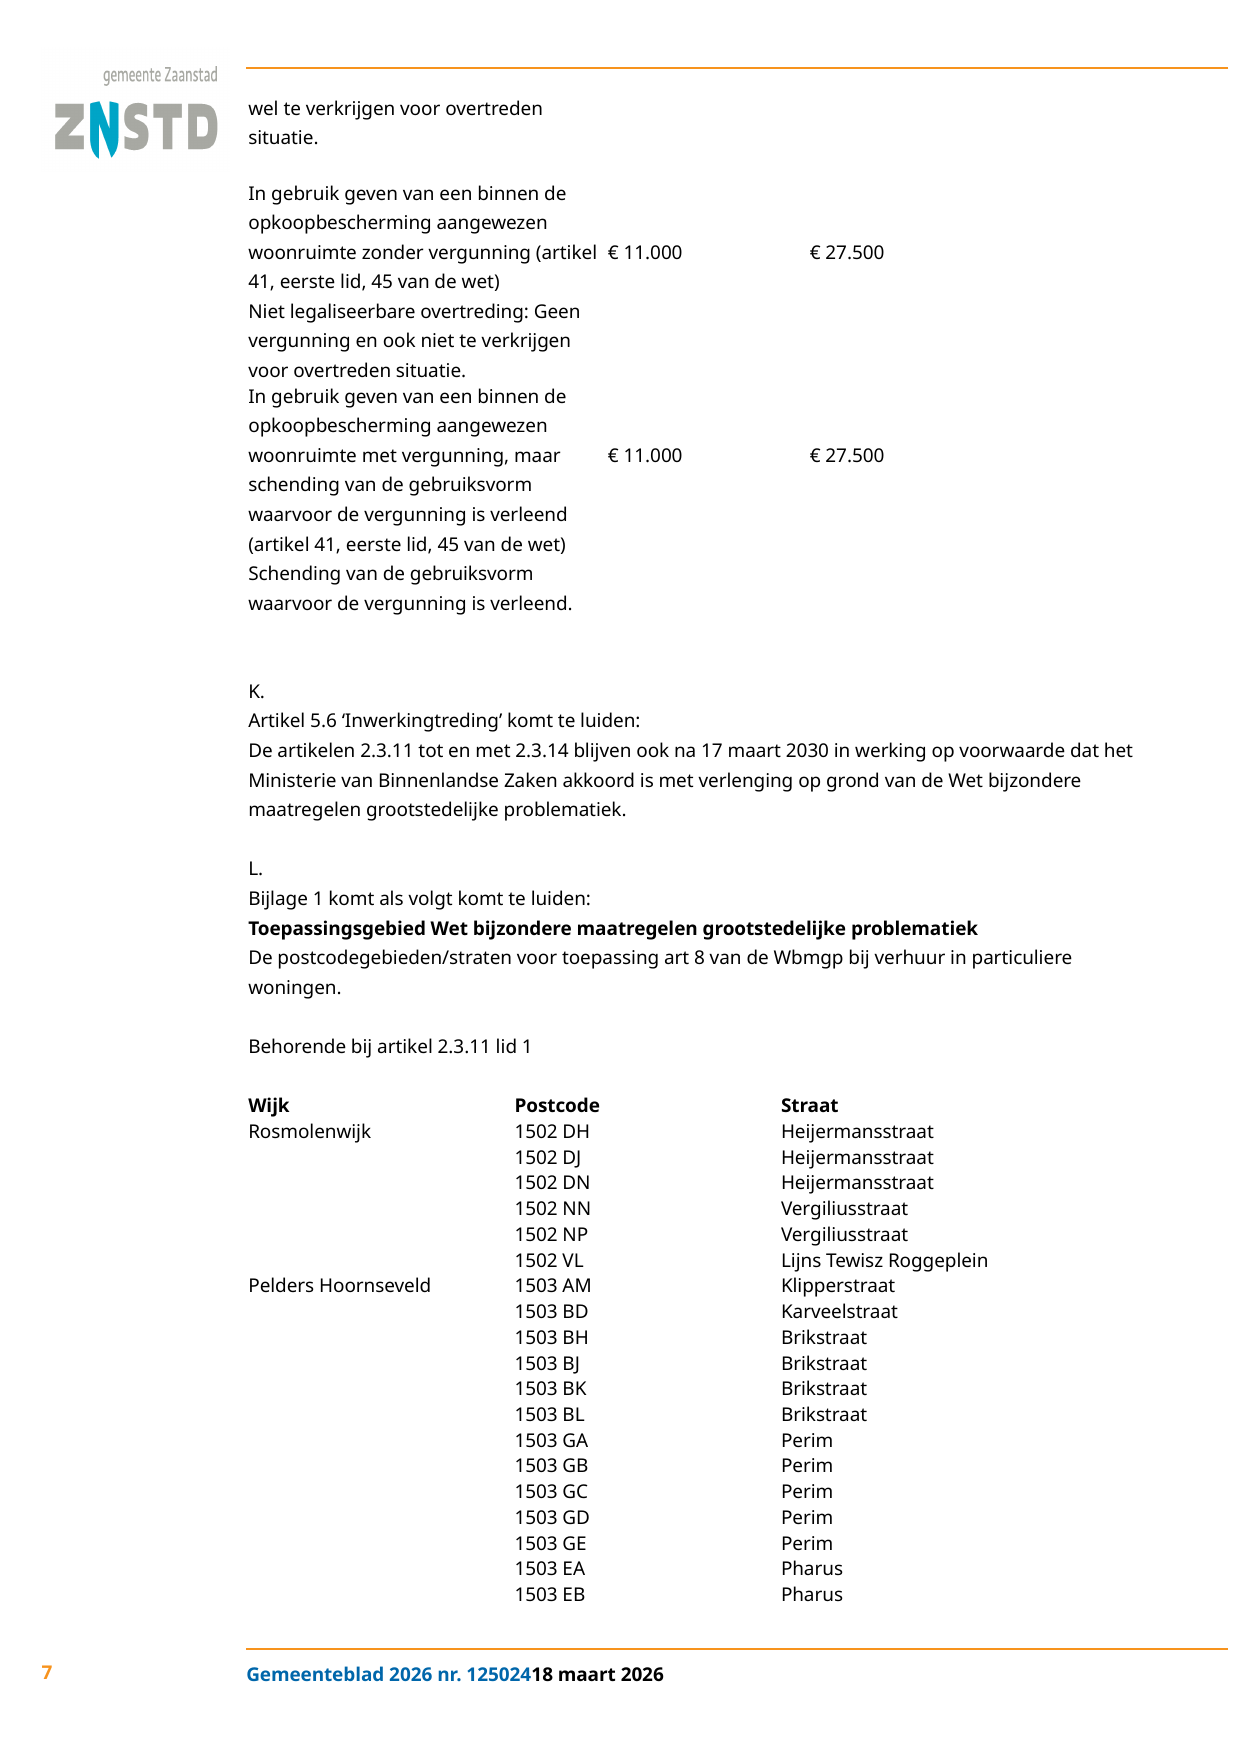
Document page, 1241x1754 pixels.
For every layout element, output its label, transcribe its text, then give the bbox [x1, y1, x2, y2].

table_cell 1502 DH [514, 1118, 781, 1144]
table_cell 1503 BJ [514, 1350, 781, 1375]
table_cell 1503 GE [514, 1530, 781, 1556]
table_cell [608, 95, 809, 180]
table_cell Brikstraat [781, 1375, 1152, 1401]
table_cell Rosmolenwijk [248, 1118, 514, 1144]
text L. [248, 856, 1152, 881]
table_cell 1503 GB [514, 1453, 781, 1478]
table_header Wijk [248, 1093, 514, 1118]
table_header Straat [781, 1093, 1152, 1118]
table_cell Heijermansstraat [781, 1170, 1152, 1195]
table_cell 1502 NN [514, 1195, 781, 1221]
table_cell Heijermansstraat [781, 1144, 1152, 1169]
table_cell 1503 BD [514, 1298, 781, 1324]
table_cell In gebruik geven van een binnen de opkoopbescherming aangewezen woonruimte met vergunning, maar schending van de gebruiksvorm waarvoor de vergunning is verleend (artikel 41, eerste lid, 45 van de wet) Schending van de gebruiksvorm waarvoor de vergunning is verleend. [248, 383, 608, 645]
table_cell Brikstraat [781, 1401, 1152, 1427]
table_cell [248, 1581, 514, 1607]
table_cell [248, 1375, 514, 1401]
table_cell 1502 NP [514, 1221, 781, 1247]
table_cell [248, 1170, 514, 1195]
table_cell [248, 1401, 514, 1427]
table_cell Karveelstraat [781, 1298, 1152, 1324]
table_cell € 11.000 [608, 383, 809, 645]
table_cell [810, 95, 1152, 180]
table_cell € 27.500 [810, 383, 1152, 645]
table_cell [248, 1221, 514, 1247]
table_cell 1503 EB [514, 1581, 781, 1607]
table_cell [248, 1556, 514, 1581]
table_cell [248, 1324, 514, 1350]
table_cell Perim [781, 1453, 1152, 1478]
picture [41, 47, 231, 172]
table_cell 1503 GA [514, 1427, 781, 1453]
table_cell Perim [781, 1504, 1152, 1530]
table_cell 1503 EA [514, 1556, 781, 1581]
table_cell Perim [781, 1478, 1152, 1504]
table_cell Pharus [781, 1556, 1152, 1581]
table_cell Klipperstraat [781, 1273, 1152, 1298]
table_cell [248, 1453, 514, 1478]
table_cell [248, 1427, 514, 1453]
table_cell 1503 GD [514, 1504, 781, 1530]
text K. [248, 678, 1152, 704]
text De artikelen 2.3.11 tot en met 2.3.14 blijven ook na 17 maart 2030 in werking op voorwaarde dat het Ministerie van Binnenlandse Zaken akkoord is met verlenging op grond van de Wet bijzondere maatregelen grootstedelijke problematiek. [248, 737, 1152, 822]
text Artikel 5.6 ‘Inwerkingtreding’ komt te luiden: [248, 708, 1152, 733]
table_cell [248, 1530, 514, 1556]
table_cell Lijns Tewisz Roggeplein [781, 1247, 1152, 1272]
table_cell [248, 1247, 514, 1272]
table_cell [248, 1144, 514, 1169]
table_cell Pelders Hoornseveld [248, 1273, 514, 1298]
table_cell 1503 BK [514, 1375, 781, 1401]
table_cell € 27.500 [810, 180, 1152, 383]
table_cell Perim [781, 1530, 1152, 1556]
table_cell Pharus [781, 1581, 1152, 1607]
text Toepassingsgebied Wet bijzondere maatregelen grootstedelijke problematiek [248, 915, 1152, 941]
text Bijlage 1 komt als volgt komt te luiden: [248, 885, 1152, 911]
table_cell [248, 1350, 514, 1375]
text De postcodegebieden/straten voor toepassing art 8 van de Wbmgp bij verhuur in particuliere woningen. [248, 944, 1152, 1000]
table_cell [248, 1478, 514, 1504]
table_cell 1503 GC [514, 1478, 781, 1504]
table_cell Heijermansstraat [781, 1118, 1152, 1144]
table_cell € 11.000 [608, 180, 809, 383]
table_cell 1503 AM [514, 1273, 781, 1298]
table_cell 1502 DN [514, 1170, 781, 1195]
table_cell 1503 BH [514, 1324, 781, 1350]
table_cell Perim [781, 1427, 1152, 1453]
table_cell Brikstraat [781, 1350, 1152, 1375]
table_cell Vergiliusstraat [781, 1195, 1152, 1221]
table_cell In gebruik geven van een binnen de opkoopbescherming aangewezen woonruimte zonder vergunning (artikel 41, eerste lid, 45 van de wet) Niet legaliseerbare overtreding: Geen vergunning en ook niet te verkrijgen voor overtreden situatie. [248, 180, 608, 383]
text Behorende bij artikel 2.3.11 lid 1 [248, 1033, 1152, 1059]
table_header Postcode [514, 1093, 781, 1118]
table_cell 1502 DJ [514, 1144, 781, 1169]
table_cell 1502 VL [514, 1247, 781, 1272]
table_cell Vergiliusstraat [781, 1221, 1152, 1247]
table_cell wel te verkrijgen voor overtreden situatie. [248, 95, 608, 180]
table_cell [248, 1298, 514, 1324]
table_cell [248, 1195, 514, 1221]
table_cell Brikstraat [781, 1324, 1152, 1350]
table_cell 1503 BL [514, 1401, 781, 1427]
table_cell [248, 1504, 514, 1530]
